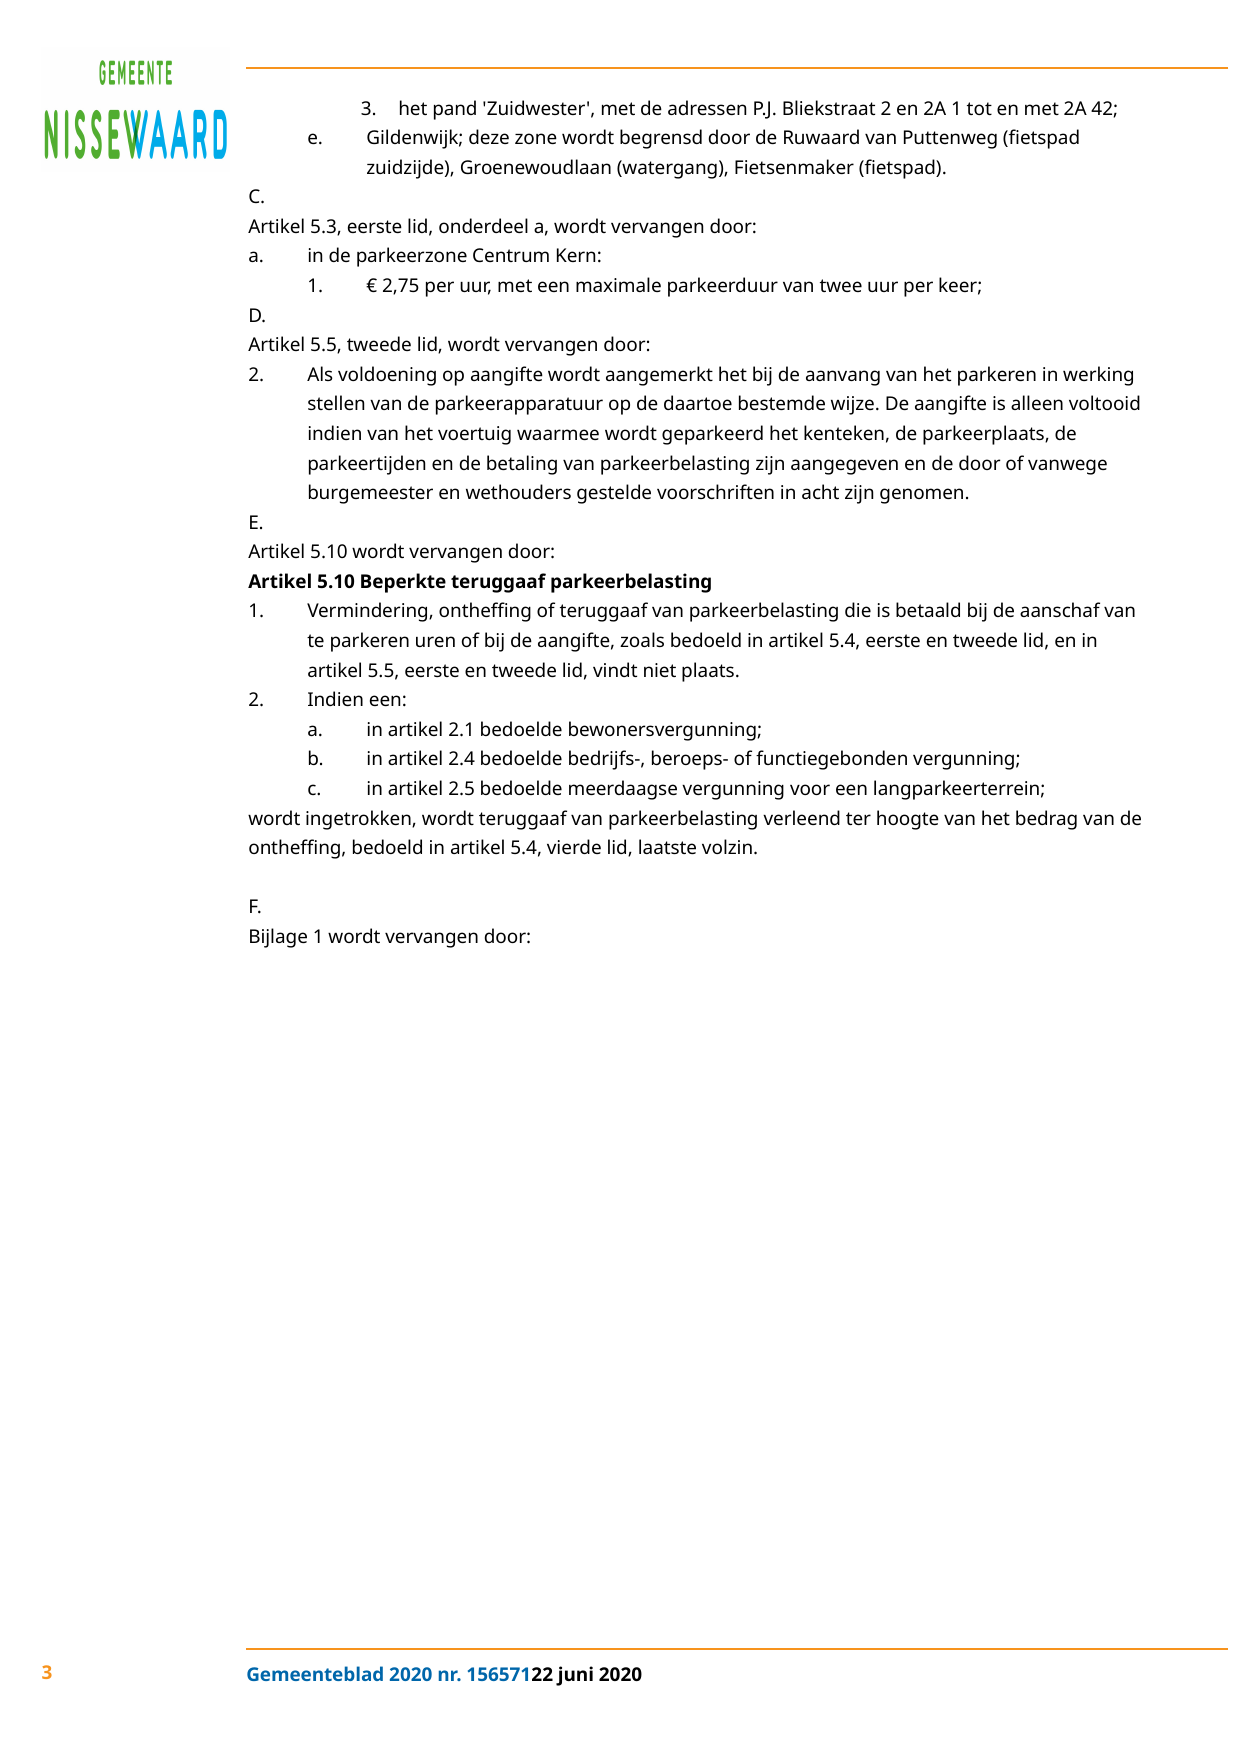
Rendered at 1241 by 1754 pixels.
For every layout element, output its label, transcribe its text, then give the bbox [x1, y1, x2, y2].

list in artikel 2.4 bedoelde bedrijfs-, beroeps- of functiegebonden vergunning; [307, 746, 1152, 771]
list het pand 'Zuidwester', met de adressen P.J. Bliekstraat 2 en 2A 1 tot en met 2A 42; [361, 95, 1152, 121]
text Artikel 5.10 wordt vervangen door: [248, 538, 1152, 564]
text Artikel 5.3, eerste lid, onderdeel a, wordt vervangen door: [248, 213, 1152, 239]
text C. [248, 183, 1152, 209]
list in artikel 2.5 bedoelde meerdaagse vergunning voor een langparkeerterrein; [307, 775, 1152, 801]
list € 2,75 per uur, met een maximale parkeerduur van twee uur per keer; [307, 272, 1152, 298]
text Artikel 5.10 Beperkte teruggaaf parkeerbelasting [248, 568, 1152, 594]
list Als voldoening op aangifte wordt aangemerkt het bij de aanvang van het parkeren in werking stellen van de parkeerapparatuur op de daartoe bestemde wijze. De aangifte is alleen voltooid indien van het voertuig waarmee wordt geparkeerd het kenteken, de parkeerplaats, de parkeertijden en de betaling van parkeerbelasting zijn aangegeven en de door of vanwege burgemeester en wethouders gestelde voorschriften in acht zijn genomen. [248, 361, 1152, 505]
text E. [248, 509, 1152, 535]
text D. [248, 302, 1152, 328]
list Indien een: [248, 686, 1152, 712]
text Bijlage 1 wordt vervangen door: [248, 923, 1152, 949]
list Gildenwijk; deze zone wordt begrensd door de Ruwaard van Puttenweg (fietspad zuidzijde), Groenewoudlaan (watergang), Fietsenmaker (fietspad). [307, 124, 1152, 180]
list in de parkeerzone Centrum Kern: [248, 243, 1152, 268]
text wordt ingetrokken, wordt teruggaaf van parkeerbelasting verleend ter hoogte van het bedrag van de ontheffing, bedoeld in artikel 5.4, vierde lid, laatste volzin. [248, 805, 1152, 860]
list Vermindering, ontheffing of teruggaaf van parkeerbelasting die is betaald bij de aanschaf van te parkeren uren of bij de aangifte, zoals bedoeld in artikel 5.4, eerste en tweede lid, en in artikel 5.5, eerste en tweede lid, vindt niet plaats. [248, 598, 1152, 683]
list in artikel 2.1 bedoelde bewonersvergunning; [307, 716, 1152, 742]
picture [41, 47, 231, 172]
text Artikel 5.5, tweede lid, wordt vervangen door: [248, 331, 1152, 357]
text F. [248, 893, 1152, 919]
